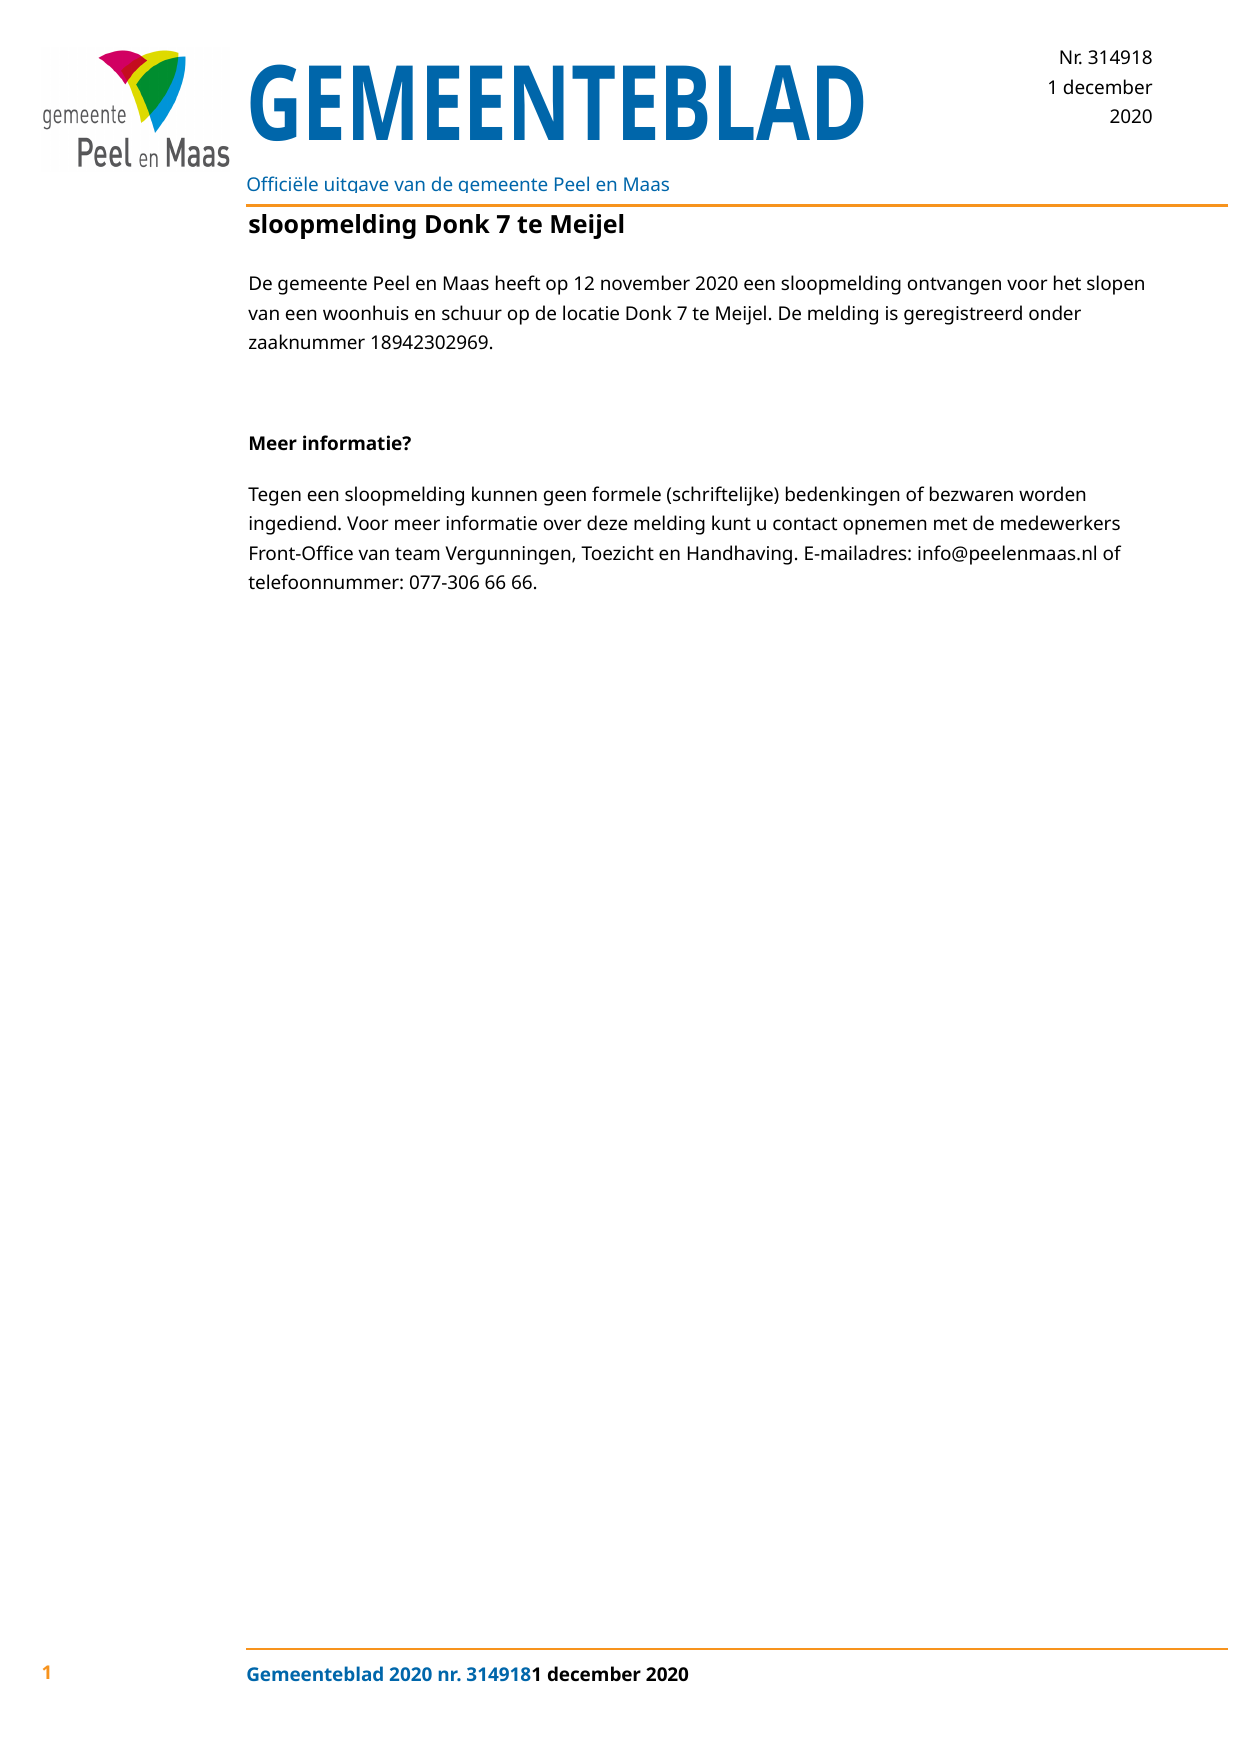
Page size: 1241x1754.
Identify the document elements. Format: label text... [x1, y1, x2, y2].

text sloopmelding Donk 7 te Meijel [248, 207, 1152, 241]
text Meer informatie? [248, 430, 1152, 456]
picture [41, 47, 231, 172]
text Tegen een sloopmelding kunnen geen formele (schriftelijke) bedenkingen of bezwaren worden ingediend. Voor meer informatie over deze melding kunt u contact opnemen met de medewerkers Front-Office van team Vergunningen, Toezicht en Handhaving. E-mailadres: info@peelenmaas.nl of telefoonnummer: 077-306 66 66. [248, 481, 1152, 595]
text De gemeente Peel en Maas heeft op 12 november 2020 een sloopmelding ontvangen voor het slopen van een woonhuis en schuur op de locatie Donk 7 te Meijel. De melding is geregistreerd onder zaaknummer 18942302969. [248, 270, 1152, 355]
